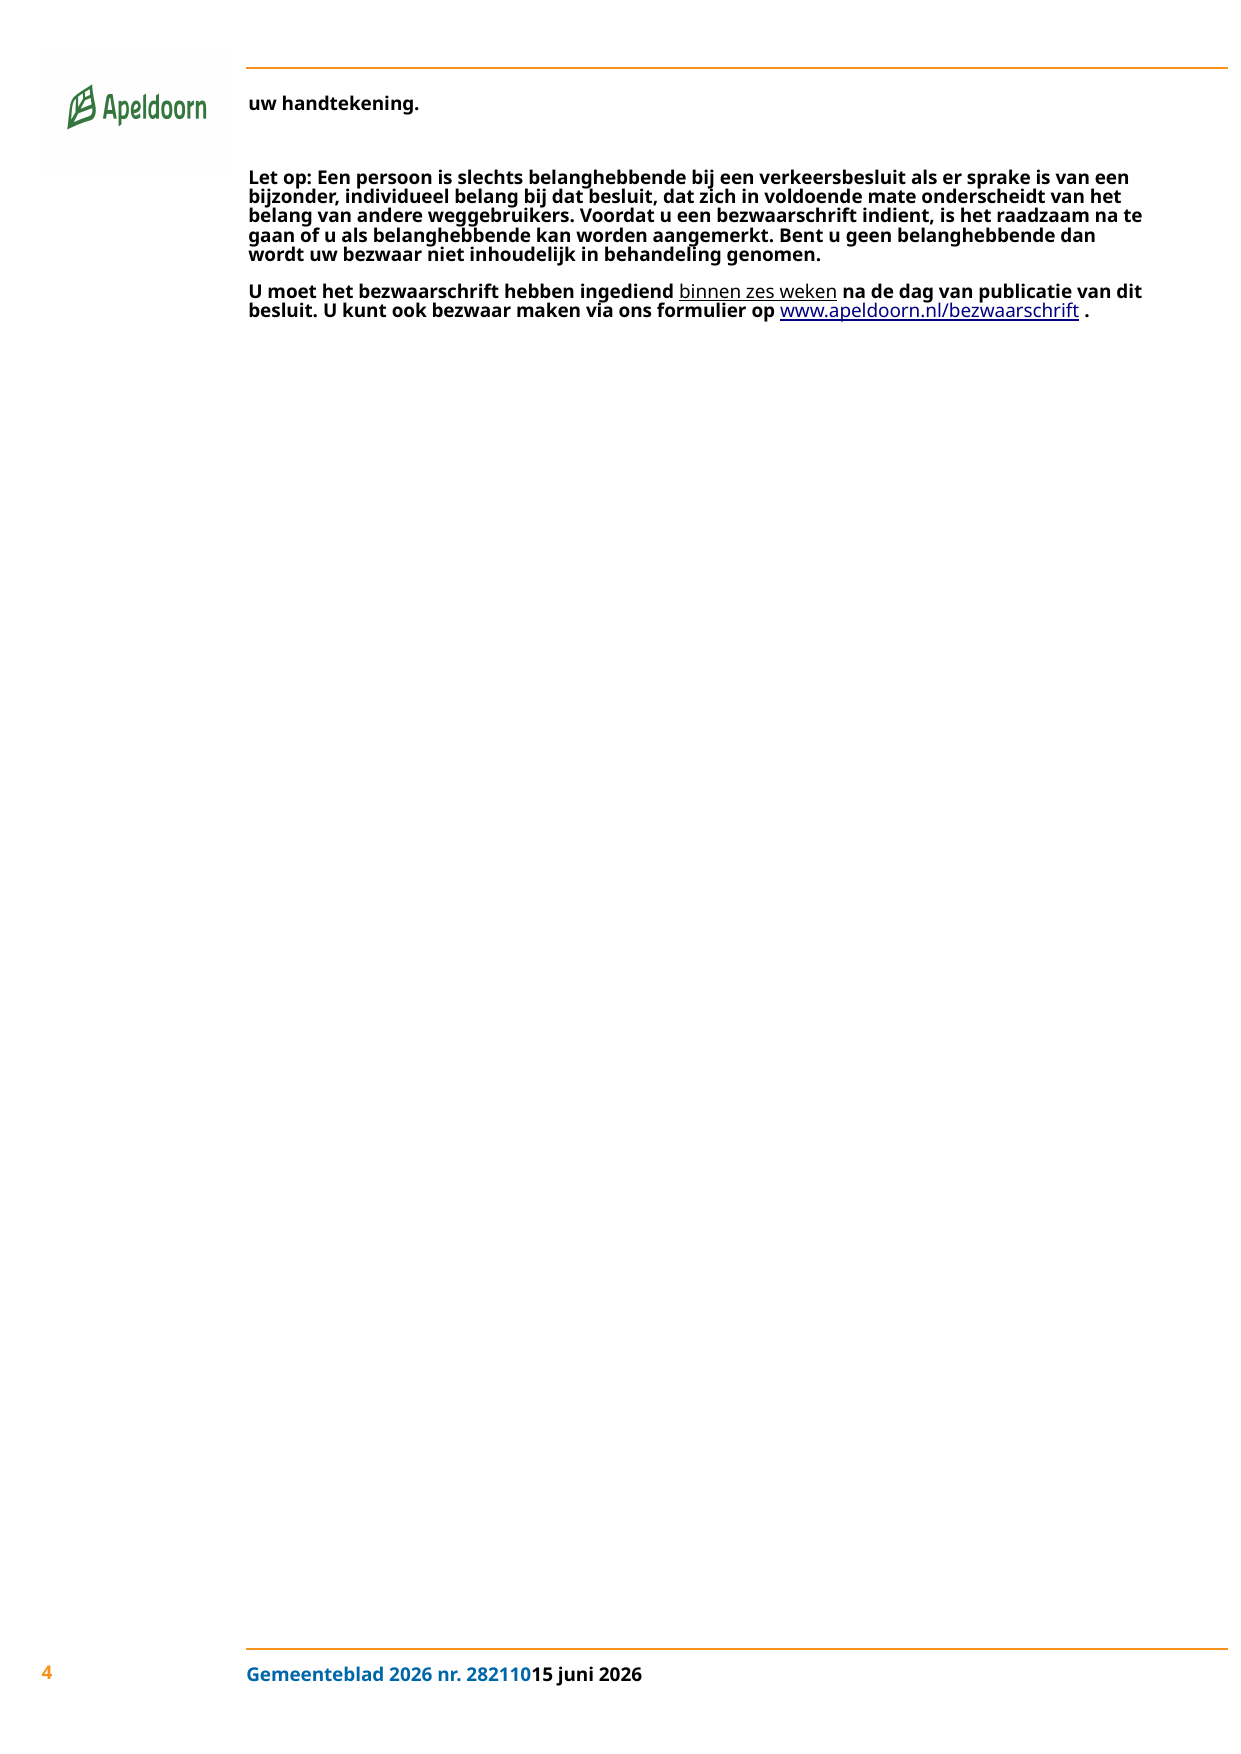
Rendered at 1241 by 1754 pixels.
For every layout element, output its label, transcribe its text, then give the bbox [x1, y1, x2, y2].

picture [41, 47, 231, 172]
text Let op: Een persoon is slechts belanghebbende bij een verkeersbesluit als er sprake is van een bijzonder, individueel belang bij dat besluit, dat zich in voldoende mate onderscheidt van het belang van andere weggebruikers. Voordat u een bezwaarschrift indient, is het raadzaam na te gaan of u als belanghebbende kan worden aangemerkt. Bent u geen belanghebbende dan wordt uw bezwaar niet inhoudelijk in behandeling genomen. [248, 169, 1152, 265]
text uw handtekening. [248, 95, 1152, 114]
text U moet het bezwaarschrift hebben ingediend binnen zes weken na de dag van publicatie van dit besluit. U kunt ook bezwaar maken via ons formulier op www.apeldoorn.nl/bezwaarschrift . [248, 283, 1152, 321]
